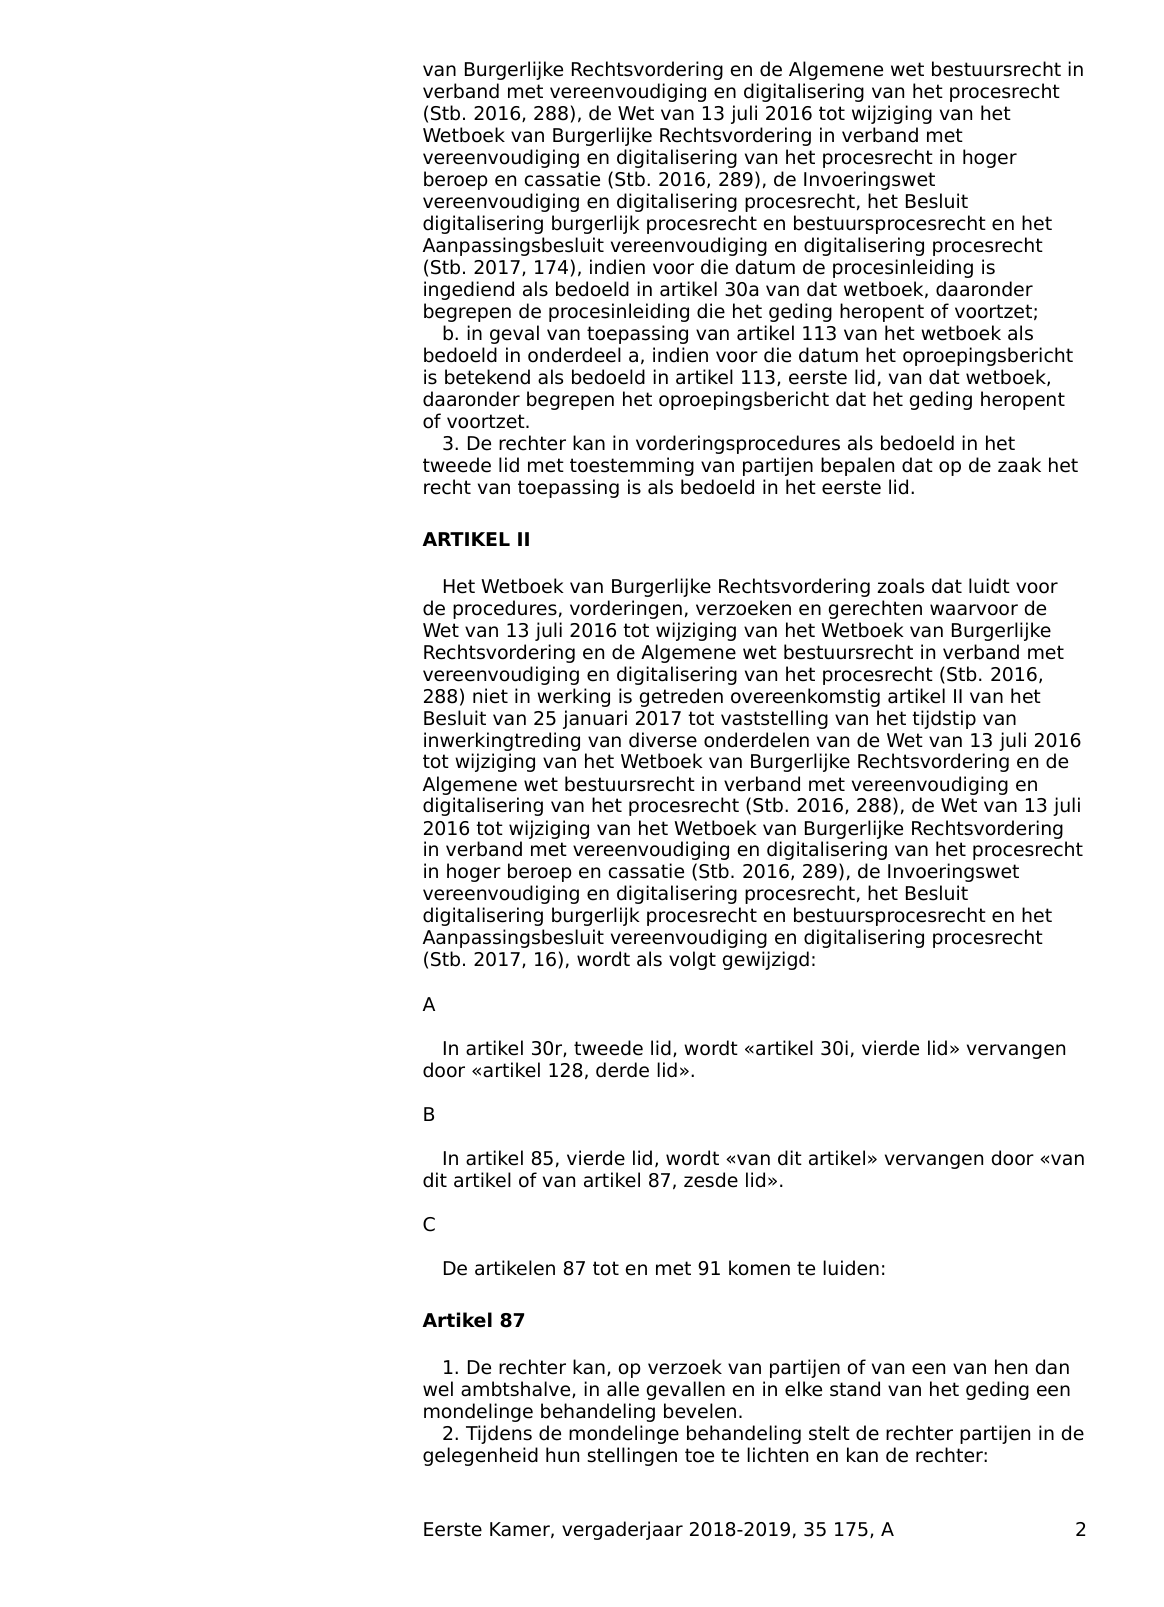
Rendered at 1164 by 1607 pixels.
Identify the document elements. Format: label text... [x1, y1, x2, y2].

text A [422, 993, 1087, 1015]
text 1. De rechter kan, op verzoek van partijen of van een van hen dan wel ambtshalve, in alle gevallen en in elke stand van het geding een mondelinge behandeling bevelen. [422, 1357, 1087, 1423]
text B [422, 1104, 1087, 1126]
text In artikel 30r, tweede lid, wordt «artikel 30i, vierde lid» vervangen door «artikel 128, derde lid». [422, 1038, 1087, 1082]
subtitle Artikel 87 [422, 1310, 1087, 1332]
text 3. De rechter kan in vorderingsprocedures als bedoeld in het tweede lid met toestemming van partijen bepalen dat op de zaak het recht van toepassing is als bedoeld in het eerste lid. [422, 433, 1087, 499]
text b. in geval van toepassing van artikel 113 van het wetboek als bedoeld in onderdeel a, indien voor die datum het oproepingsbericht is betekend als bedoeld in artikel 113, eerste lid, van dat wetboek, daaronder begrepen het oproepingsbericht dat het geding heropent of voortzet. [422, 323, 1087, 433]
text Het Wetboek van Burgerlijke Rechtsvordering zoals dat luidt voor de procedures, vorderingen, verzoeken en gerechten waarvoor de Wet van 13 juli 2016 tot wijziging van het Wetboek van Burgerlijke Rechtsvordering en de Algemene wet bestuursrecht in verband met vereenvoudiging en digitalisering van het procesrecht (Stb. 2016, 288) niet in werking is getreden overeenkomstig artikel II van het Besluit van 25 januari 2017 tot vaststelling van het tijdstip van inwerkingtreding van diverse onderdelen van de Wet van 13 juli 2016 tot wijziging van het Wetboek van Burgerlijke Rechtsvordering en de Algemene wet bestuursrecht in verband met vereenvoudiging en digitalisering van het procesrecht (Stb. 2016, 288), de Wet van 13 juli 2016 tot wijziging van het Wetboek van Burgerlijke Rechtsvordering in verband met vereenvoudiging en digitalisering van het procesrecht in hoger beroep en cassatie (Stb. 2016, 289), de Invoeringswet vereenvoudiging en digitalisering procesrecht, het Besluit digitalisering burgerlijk procesrecht en bestuursprocesrecht en het Aanpassingsbesluit vereenvoudiging en digitalisering procesrecht (Stb. 2017, 16), wordt als volgt gewijzigd: [422, 576, 1087, 971]
text De artikelen 87 tot en met 91 komen te luiden: [422, 1258, 1087, 1280]
text 2. Tijdens de mondelinge behandeling stelt de rechter partijen in de gelegenheid hun stellingen toe te lichten en kan de rechter: [422, 1423, 1087, 1467]
text In artikel 85, vierde lid, wordt «van dit artikel» vervangen door «van dit artikel of van artikel 87, zesde lid». [422, 1148, 1087, 1192]
text van Burgerlijke Rechtsvordering en de Algemene wet bestuursrecht in verband met vereenvoudiging en digitalisering van het procesrecht (Stb. 2016, 288), de Wet van 13 juli 2016 tot wijziging van het Wetboek van Burgerlijke Rechtsvordering in verband met vereenvoudiging en digitalisering van het procesrecht in hoger beroep en cassatie (Stb. 2016, 289), de Invoeringswet vereenvoudiging en digitalisering procesrecht, het Besluit digitalisering burgerlijk procesrecht en bestuursprocesrecht en het Aanpassingsbesluit vereenvoudiging en digitalisering procesrecht (Stb. 2017, 174), indien voor die datum de procesinleiding is ingediend als bedoeld in artikel 30a van dat wetboek, daaronder begrepen de procesinleiding die het geding heropent of voortzet; [422, 59, 1087, 323]
text C [422, 1214, 1087, 1236]
subtitle ARTIKEL II [422, 529, 1087, 551]
